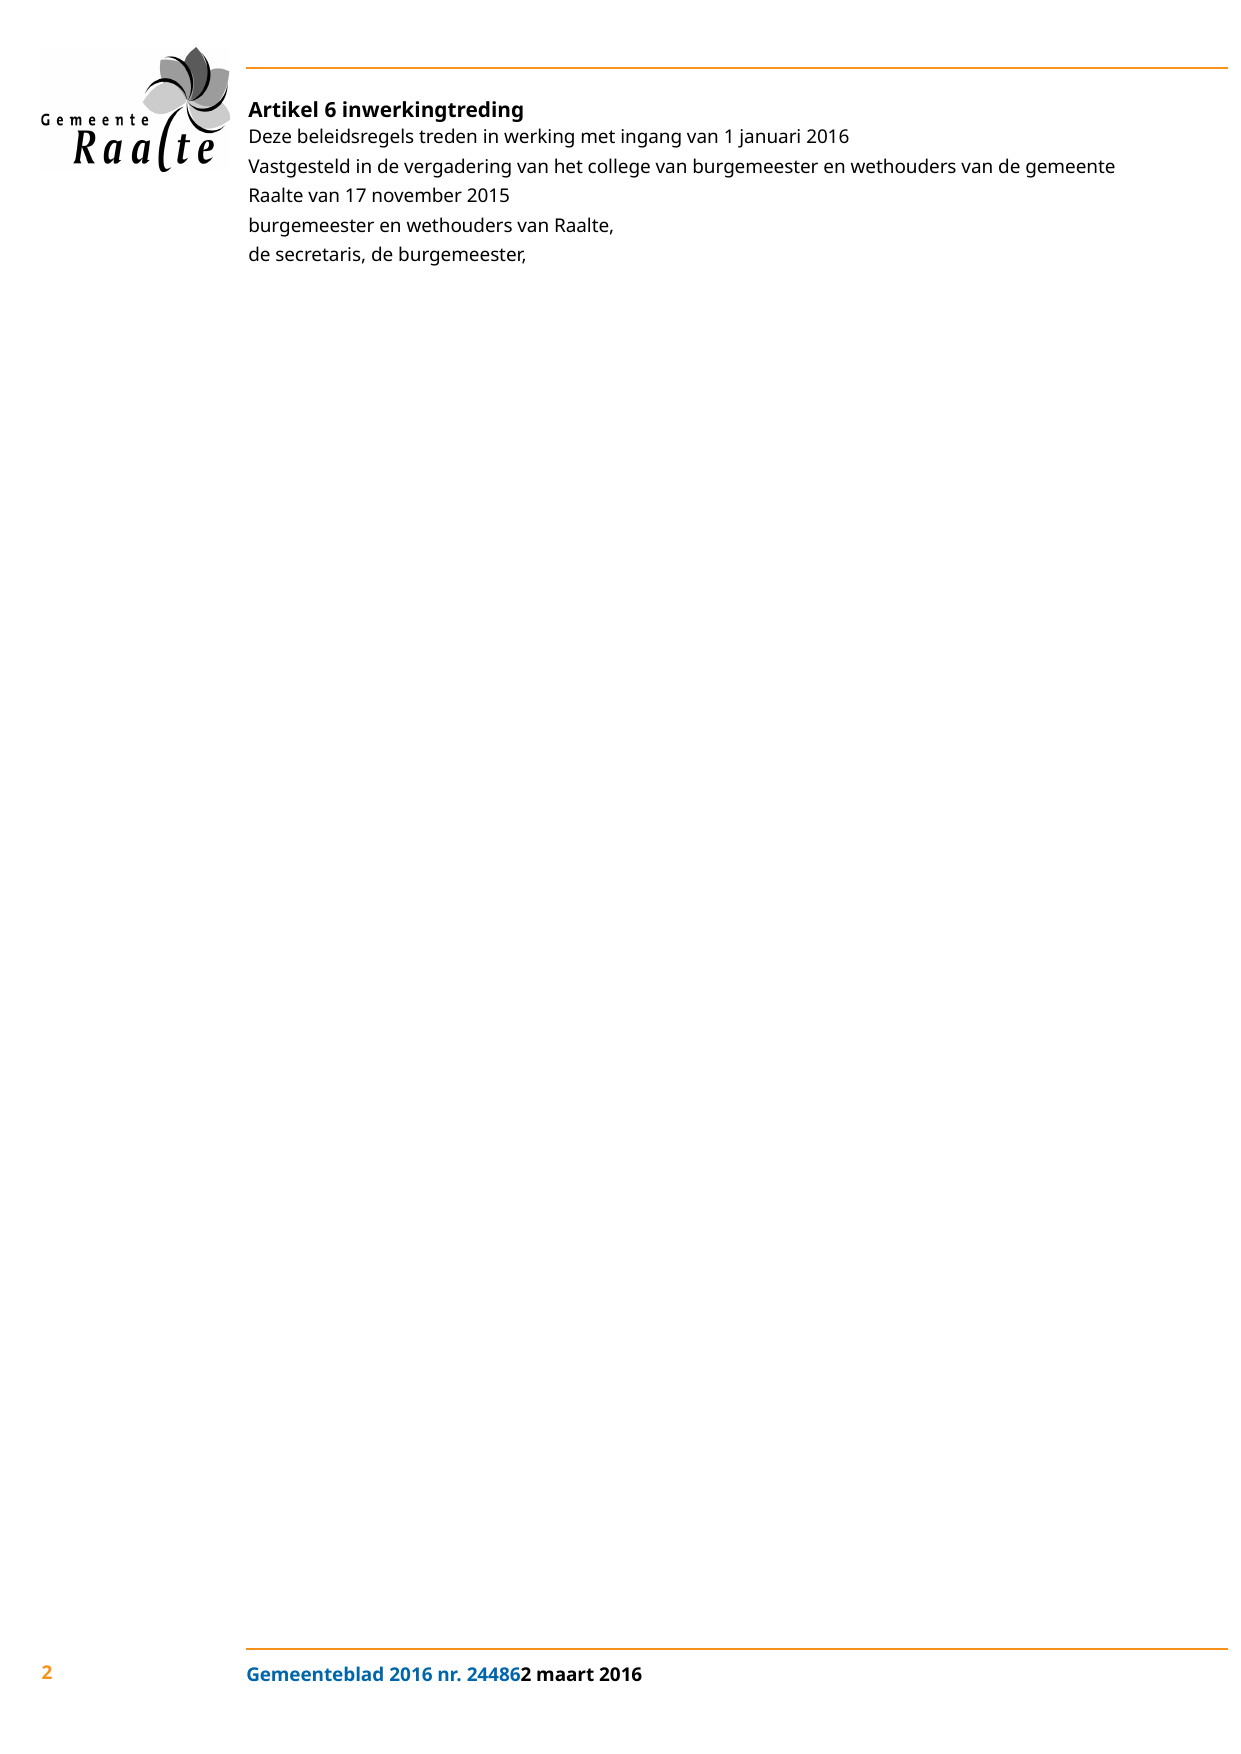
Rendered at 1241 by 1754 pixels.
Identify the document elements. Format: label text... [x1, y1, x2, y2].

text Vastgesteld in de vergadering van het college van burgemeester en wethouders van de gemeente Raalte van 17 november 2015 [248, 153, 1152, 208]
text Deze beleidsregels treden in werking met ingang van 1 januari 2016 [248, 123, 1152, 149]
text Artikel 6 inwerkingtreding [248, 95, 1152, 123]
picture [41, 47, 231, 172]
text burgemeester en wethouders van Raalte, [248, 212, 1152, 238]
text de secretaris, de burgemeester, [248, 242, 1152, 267]
